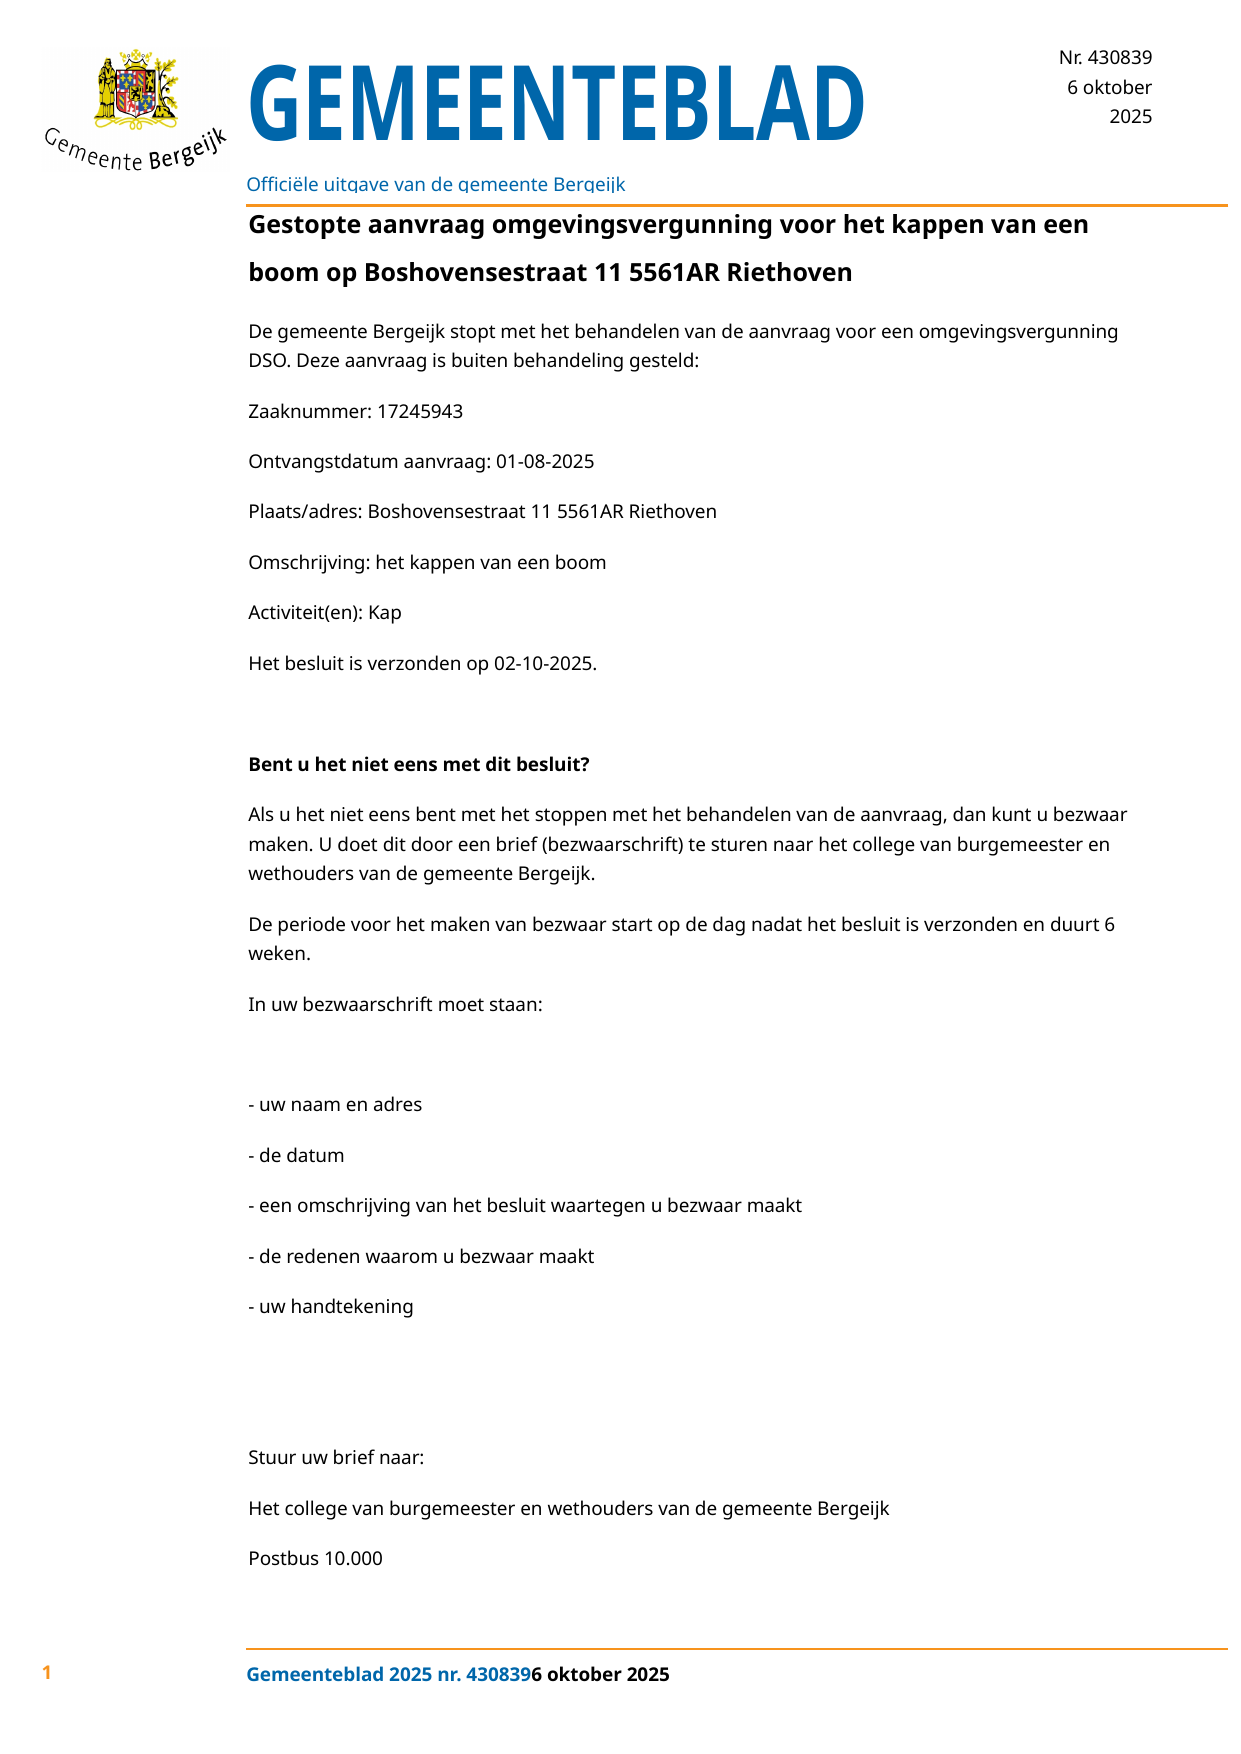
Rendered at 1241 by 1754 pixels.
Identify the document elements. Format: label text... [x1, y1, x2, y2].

text Het besluit is verzonden op 02-10-2025. [248, 650, 1152, 676]
text Plaats/adres: Boshovensestraat 11 5561AR Riethoven [248, 499, 1152, 524]
text Postbus 10.000 [248, 1545, 1152, 1571]
text Bent u het niet eens met dit besluit? [248, 751, 1152, 777]
text Als u het niet eens bent met het stoppen met het behandelen van de aanvraag, dan kunt u bezwaar maken. U doet dit door een brief (bezwaarschrift) te sturen naar het college van burgemeester en wethouders van de gemeente Bergeijk. [248, 801, 1152, 886]
text De gemeente Bergeijk stopt met het behandelen van de aanvraag voor een omgevingsvergunning DSO. Deze aanvraag is buiten behandeling gesteld: [248, 318, 1152, 373]
text Zaaknummer: 17245943 [248, 398, 1152, 424]
text - de datum [248, 1142, 1152, 1168]
text Het college van burgemeester en wethouders van de gemeente Bergeijk [248, 1495, 1152, 1521]
text Gestopte aanvraag omgevingsvergunning voor het kappen van een boom op Boshovensestraat 11 5561AR Riethoven [248, 207, 1152, 288]
text Omschrijving: het kappen van een boom [248, 549, 1152, 575]
picture [41, 47, 231, 172]
text In uw bezwaarschrift moet staan: [248, 991, 1152, 1017]
text Ontvangstdatum aanvraag: 01-08-2025 [248, 448, 1152, 474]
text - een omschrijving van het besluit waartegen u bezwaar maakt [248, 1192, 1152, 1218]
text Stuur uw brief naar: [248, 1444, 1152, 1470]
text - de redenen waarom u bezwaar maakt [248, 1243, 1152, 1269]
text - uw naam en adres [248, 1092, 1152, 1117]
text - uw handtekening [248, 1293, 1152, 1319]
text Activiteit(en): Kap [248, 599, 1152, 625]
text De periode voor het maken van bezwaar start op de dag nadat het besluit is verzonden en duurt 6 weken. [248, 911, 1152, 966]
